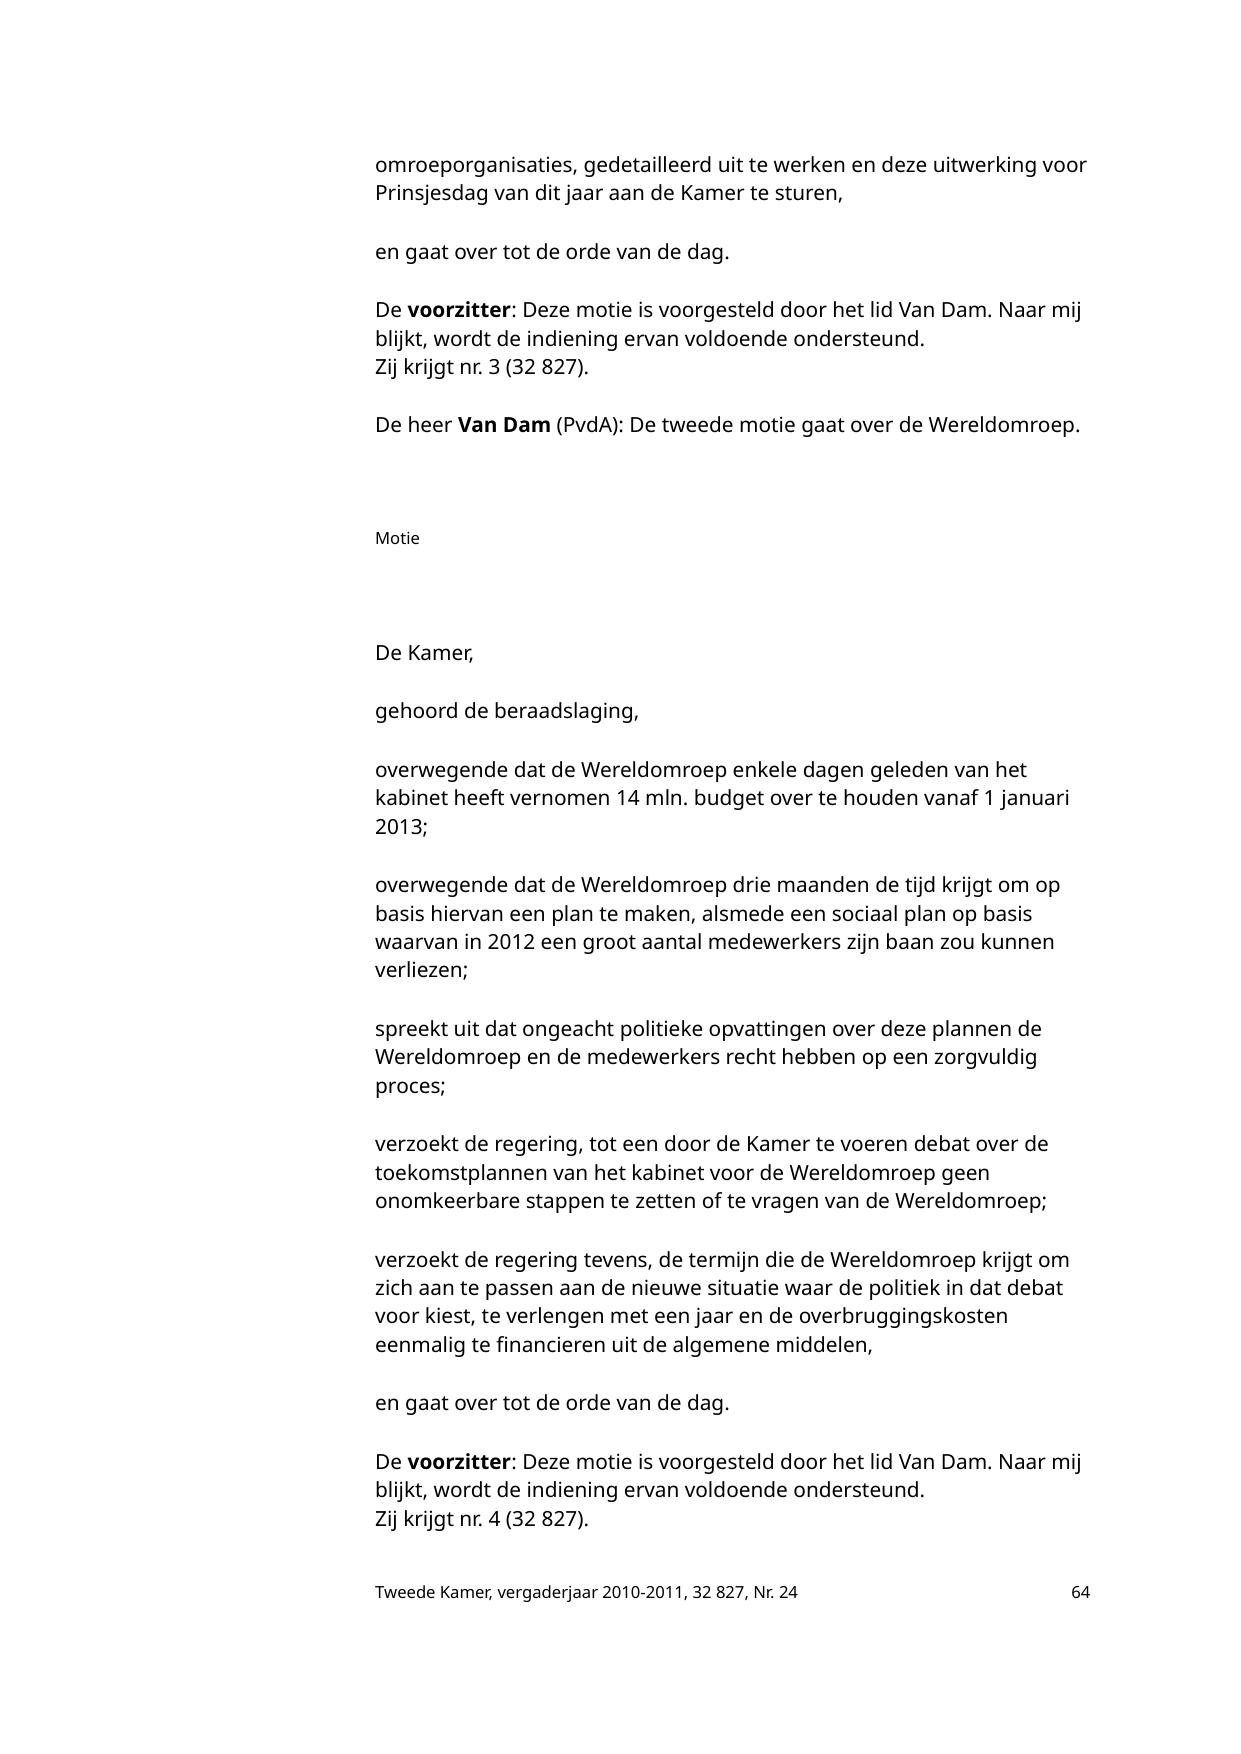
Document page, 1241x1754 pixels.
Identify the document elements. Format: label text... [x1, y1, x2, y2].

text Zij krijgt nr. 4 (32 827). [375, 1504, 1090, 1532]
text gehoord de beraadslaging, [375, 697, 1090, 725]
text overwegende dat de Wereldomroep enkele dagen geleden van het kabinet heeft vernomen 14 mln. budget over te houden vanaf 1 januari 2013; [375, 755, 1090, 840]
text De Kamer, [375, 638, 1090, 667]
text spreekt uit dat ongeacht politieke opvattingen over deze plannen de Wereldomroep en de medewerkers recht hebben op een zorgvuldig proces; [375, 1014, 1090, 1099]
text De voorzitter: Deze motie is voorgesteld door het lid Van Dam. Naar mij blijkt, wordt de indiening ervan voldoende ondersteund. [375, 1447, 1090, 1504]
table_header Motie [375, 527, 1090, 580]
text verzoekt de regering, tot een door de Kamer te voeren debat over de toekomstplannen van het kabinet voor de Wereldomroep geen onomkeerbare stappen te zetten of te vragen van de Wereldomroep; [375, 1129, 1090, 1215]
text Zij krijgt nr. 3 (32 827). [375, 352, 1090, 381]
text overwegende dat de Wereldomroep drie maanden de tijd krijgt om op basis hiervan een plan te maken, alsmede een sociaal plan op basis waarvan in 2012 een groot aantal medewerkers zijn baan zou kunnen verliezen; [375, 870, 1090, 984]
text De voorzitter: Deze motie is voorgesteld door het lid Van Dam. Naar mij blijkt, wordt de indiening ervan voldoende ondersteund. [375, 295, 1090, 352]
text verzoekt de regering tevens, de termijn die de Wereldomroep krijgt om zich aan te passen aan de nieuwe situatie waar de politiek in dat debat voor kiest, te verlengen met een jaar en de overbruggingskosten eenmalig te financieren uit de algemene middelen, [375, 1245, 1090, 1358]
text De heer Van Dam (PvdA): De tweede motie gaat over de Wereldomroep. [375, 411, 1090, 439]
text en gaat over tot de orde van de dag. [375, 1388, 1090, 1417]
text omroeporganisaties, gedetailleerd uit te werken en deze uitwerking voor Prinsjesdag van dit jaar aan de Kamer te sturen, [375, 150, 1090, 207]
text en gaat over tot de orde van de dag. [375, 237, 1090, 265]
